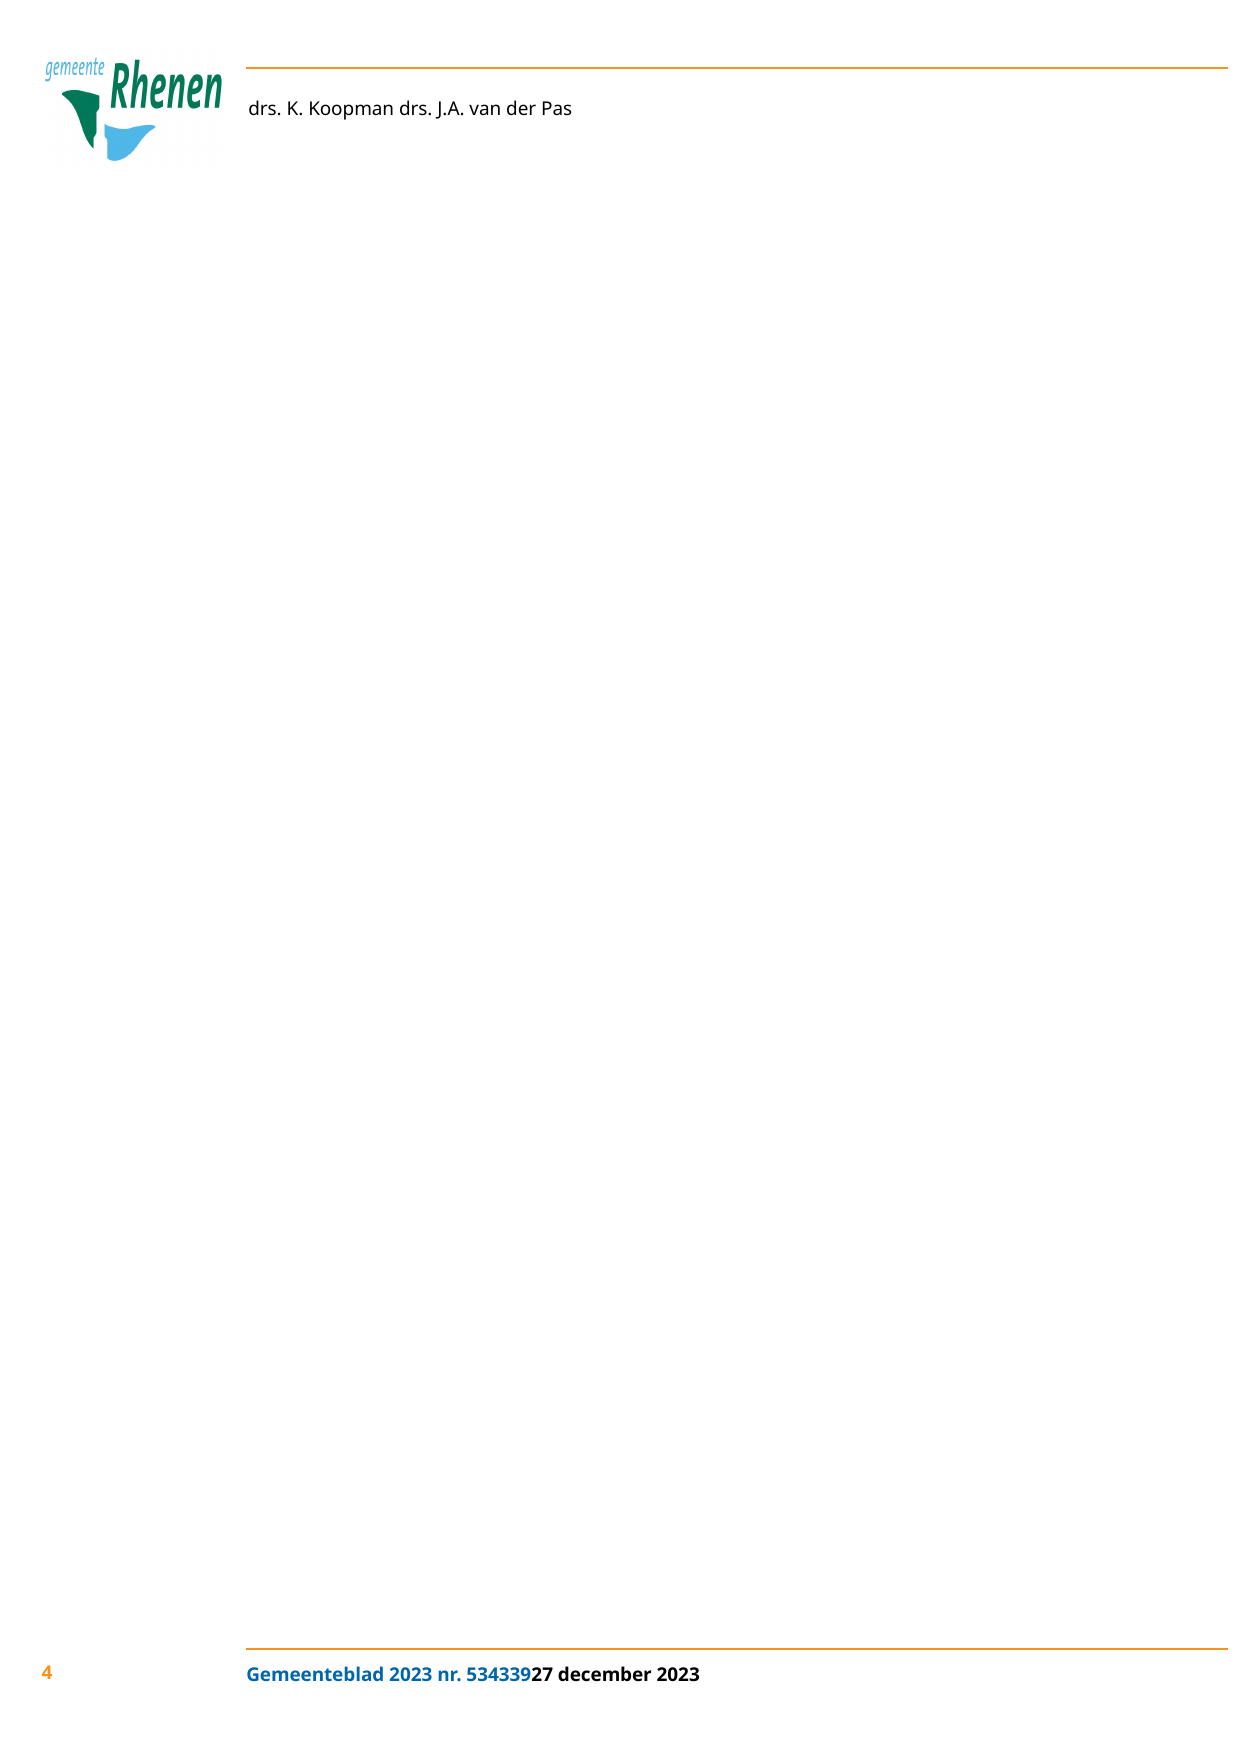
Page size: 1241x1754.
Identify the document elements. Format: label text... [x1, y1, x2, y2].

text drs. K. Koopman drs. J.A. van der Pas [248, 95, 1152, 121]
picture [41, 47, 231, 172]
